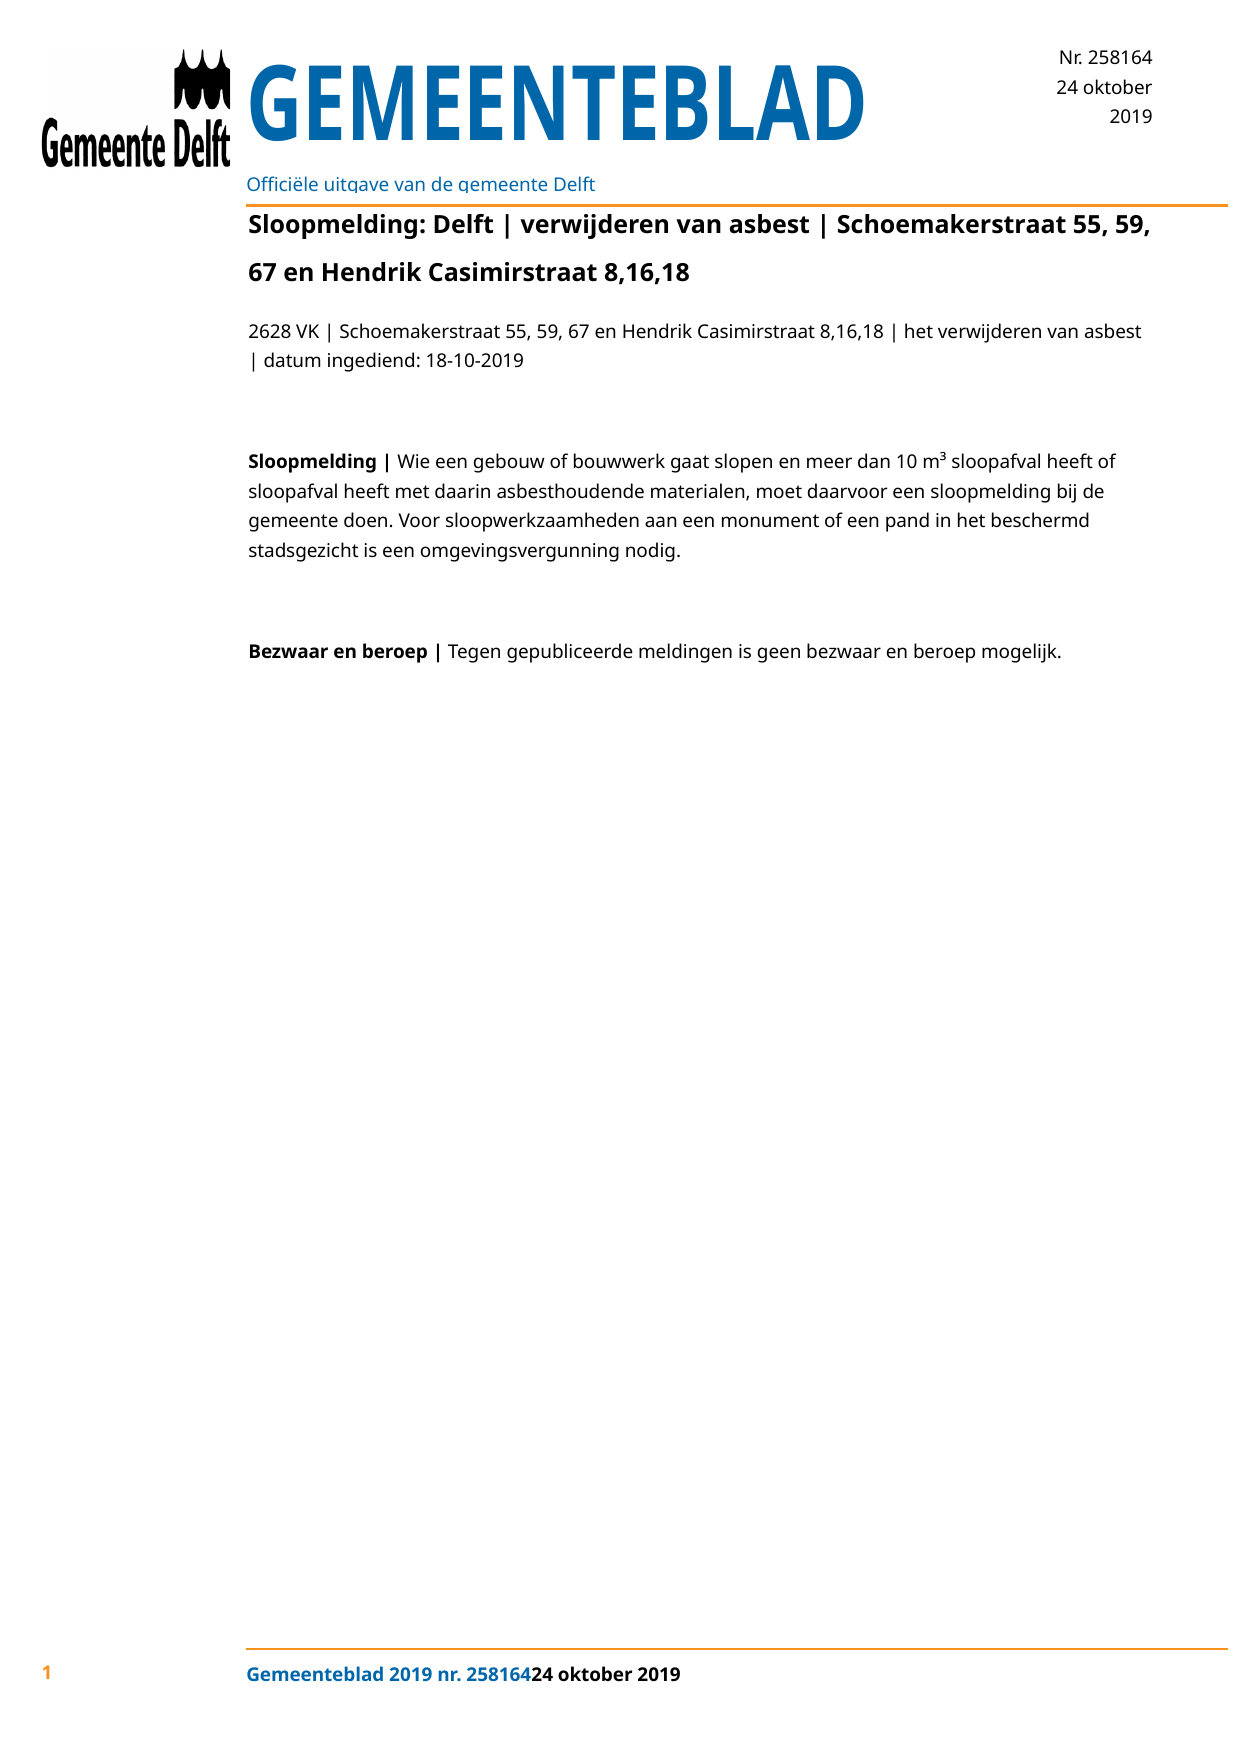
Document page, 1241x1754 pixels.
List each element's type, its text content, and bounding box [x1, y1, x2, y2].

text Bezwaar en beroep | Tegen gepubliceerde meldingen is geen bezwaar en beroep mogelijk. [248, 638, 1152, 664]
text Sloopmelding | Wie een gebouw of bouwwerk gaat slopen en meer dan 10 m³ sloopafval heeft of sloopafval heeft met daarin asbesthoudende materialen, moet daarvoor een sloopmelding bij de gemeente doen. Voor sloopwerkzaamheden aan een monument of een pand in het beschermd stadsgezicht is een omgevingsvergunning nodig. [248, 448, 1152, 563]
text 2628 VK | Schoemakerstraat 55, 59, 67 en Hendrik Casimirstraat 8,16,18 | het verwijderen van asbest | datum ingediend: 18-10-2019 [248, 318, 1152, 373]
text Sloopmelding: Delft | verwijderen van asbest | Schoemakerstraat 55, 59, 67 en Hendrik Casimirstraat 8,16,18 [248, 207, 1152, 288]
picture [41, 47, 231, 172]
